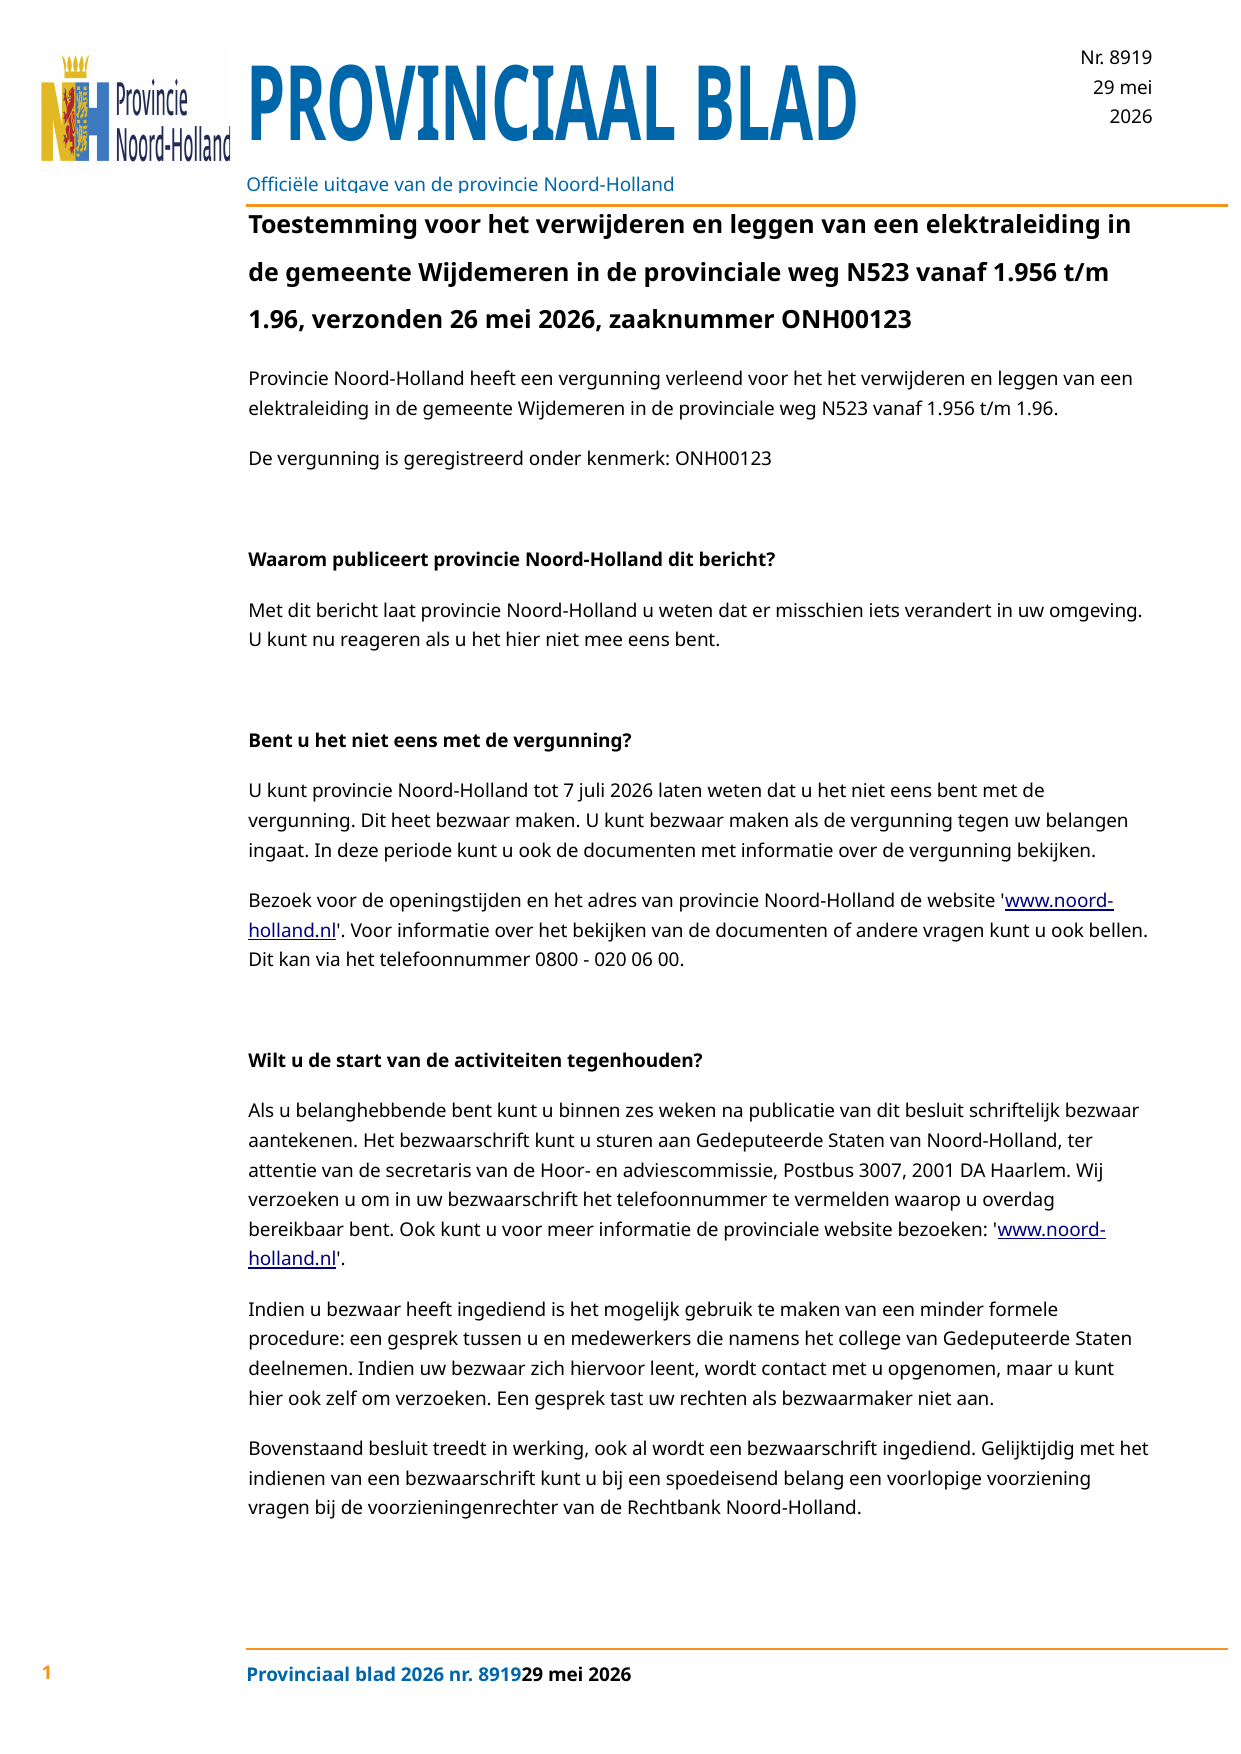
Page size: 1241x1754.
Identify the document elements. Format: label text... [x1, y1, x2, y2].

text Toestemming voor het verwijderen en leggen van een elektraleiding in de gemeente Wijdemeren in de provinciale weg N523 vanaf 1.956 t/m 1.96, verzonden 26 mei 2026, zaaknummer ONH00123 [248, 207, 1152, 336]
text U kunt provincie Noord-Holland tot 7 juli 2026 laten weten dat u het niet eens bent met de vergunning. Dit heet bezwaar maken. U kunt bezwaar maken als de vergunning tegen uw belangen ingaat. In deze periode kunt u ook de documenten met informatie over de vergunning bekijken. [248, 778, 1152, 862]
text Bent u het niet eens met de vergunning? [248, 727, 1152, 753]
text Met dit bericht laat provincie Noord-Holland u weten dat er misschien iets verandert in uw omgeving. U kunt nu reageren als u het hier niet mee eens bent. [248, 597, 1152, 652]
text Indien u bezwaar heeft ingediend is het mogelijk gebruik te maken van een minder formele procedure: een gesprek tussen u en medewerkers die namens het college van Gedeputeerde Staten deelnemen. Indien uw bezwaar zich hiervoor leent, wordt contact met u opgenomen, maar u kunt hier ook zelf om verzoeken. Een gesprek tast uw rechten als bezwaarmaker niet aan. [248, 1296, 1152, 1410]
text Wilt u de start van de activiteiten tegenhouden? [248, 1047, 1152, 1073]
text Bezoek voor de openingstijden en het adres van provincie Noord-Holland de website 'www.noord-holland.nl'. Voor informatie over het bekijken van de documenten of andere vragen kunt u ook bellen. Dit kan via het telefoonnummer 0800 - 020 06 00. [248, 887, 1152, 972]
text Provincie Noord-Holland heeft een vergunning verleend voor het het verwijderen en leggen van een elektraleiding in de gemeente Wijdemeren in de provinciale weg N523 vanaf 1.956 t/m 1.96. [248, 366, 1152, 421]
text De vergunning is geregistreerd onder kenmerk: ONH00123 [248, 446, 1152, 471]
picture [41, 47, 231, 172]
text Bovenstaand besluit treedt in werking, ook al wordt een bezwaarschrift ingediend. Gelijktijdig met het indienen van een bezwaarschrift kunt u bij een spoedeisend belang een voorlopige voorziening vragen bij de voorzieningenrechter van de Rechtbank Noord-Holland. [248, 1435, 1152, 1520]
text Als u belanghebbende bent kunt u binnen zes weken na publicatie van dit besluit schriftelijk bezwaar aantekenen. Het bezwaarschrift kunt u sturen aan Gedeputeerde Staten van Noord-Holland, ter attentie van de secretaris van de Hoor- en adviescommissie, Postbus 3007, 2001 DA Haarlem. Wij verzoeken u om in uw bezwaarschrift het telefoonnummer te vermelden waarop u overdag bereikbaar bent. Ook kunt u voor meer informatie de provinciale website bezoeken: 'www.noord-holland.nl'. [248, 1098, 1152, 1271]
text Waarom publiceert provincie Noord-Holland dit bericht? [248, 546, 1152, 572]
